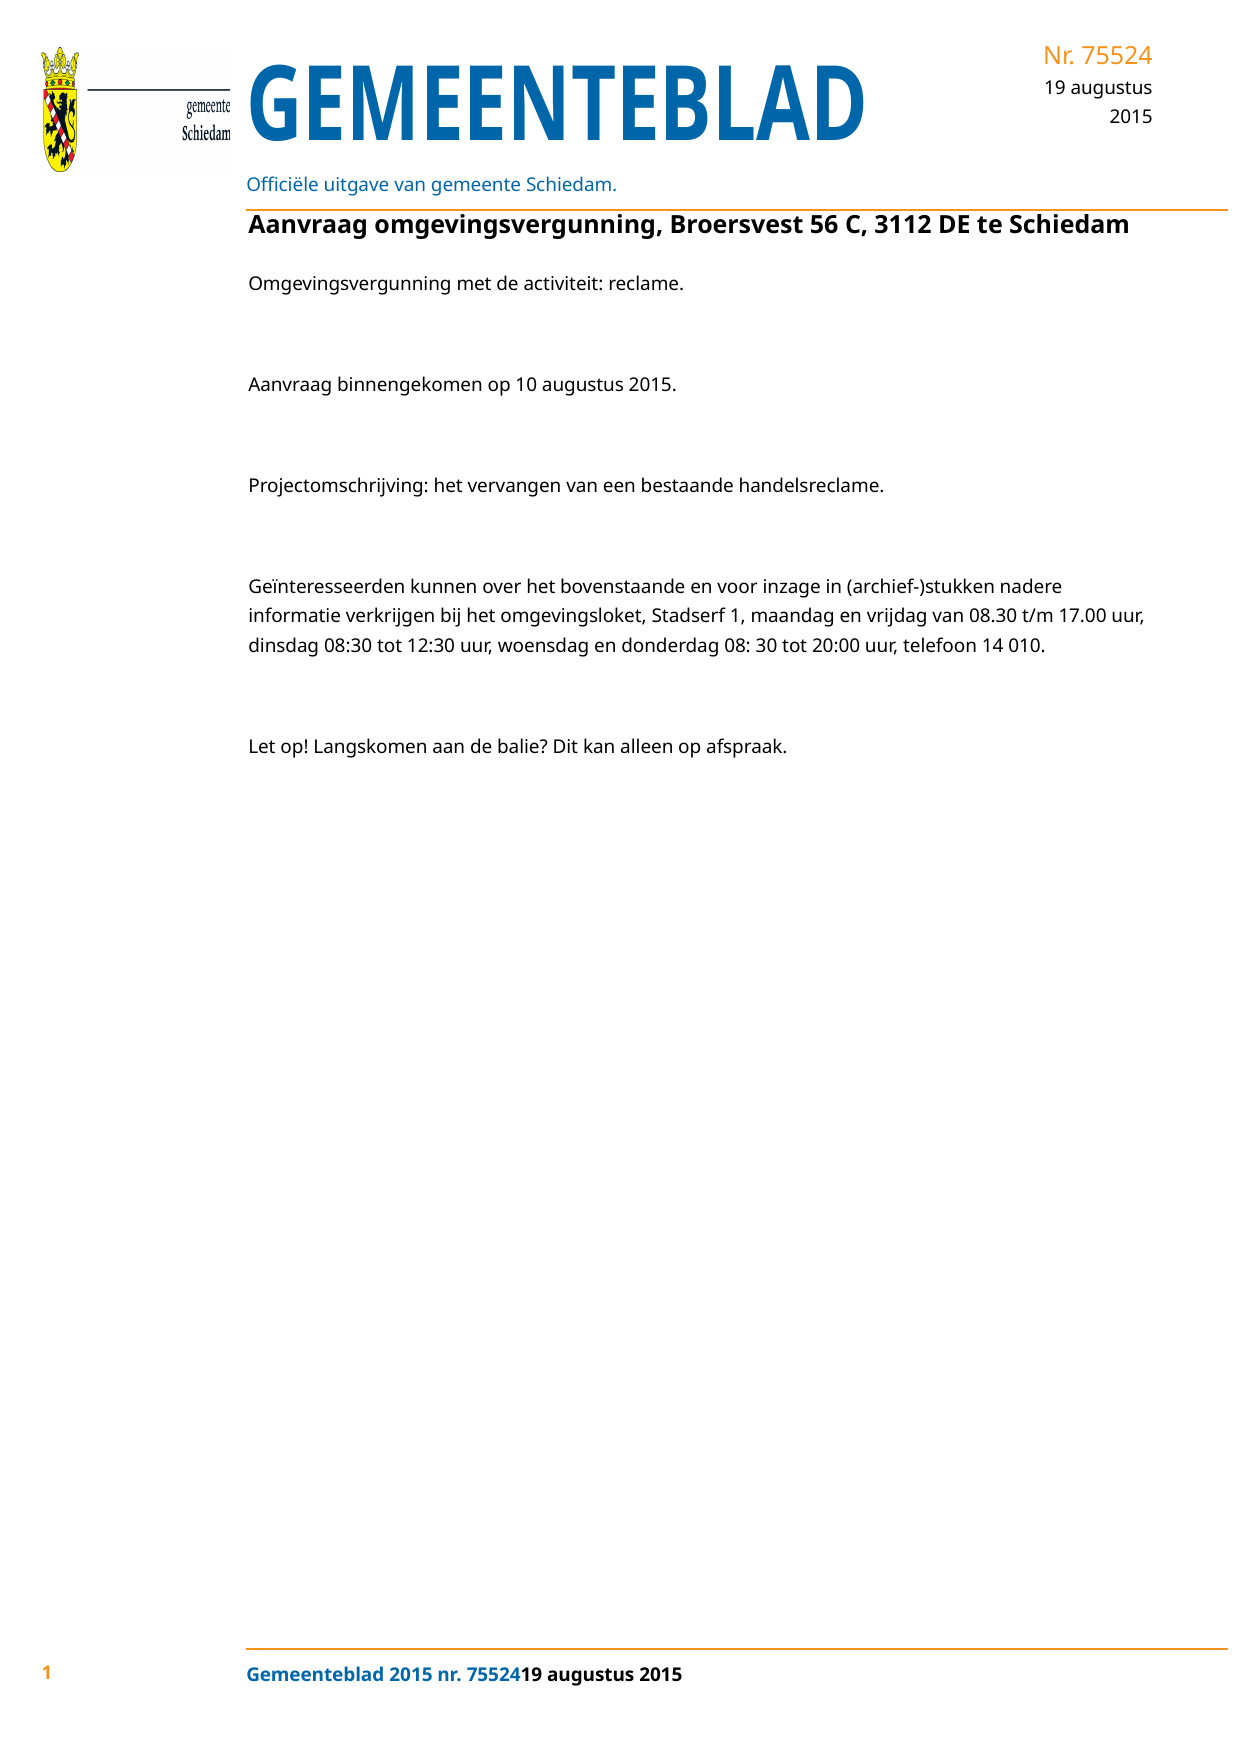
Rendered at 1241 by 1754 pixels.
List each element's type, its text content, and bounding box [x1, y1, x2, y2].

text Aanvraag omgevingsvergunning, Broersvest 56 C, 3112 DE te Schiedam [248, 211, 1152, 241]
text Projectomschrijving: het vervangen van een bestaande handelsreclame. [248, 472, 1152, 498]
picture [41, 47, 231, 172]
text Geïnteresseerden kunnen over het bovenstaande en voor inzage in (archief-)stukken nadere informatie verkrijgen bij het omgevingsloket, Stadserf 1, maandag en vrijdag van 08.30 t/m 17.00 uur, dinsdag 08:30 tot 12:30 uur, woensdag en donderdag 08: 30 tot 20:00 uur, telefoon 14 010. [248, 573, 1152, 658]
text Aanvraag binnengekomen op 10 augustus 2015. [248, 371, 1152, 397]
text Let op! Langskomen aan de balie? Dit kan alleen op afspraak. [248, 733, 1152, 758]
text Omgevingsvergunning met de activiteit: reclame. [248, 270, 1152, 296]
